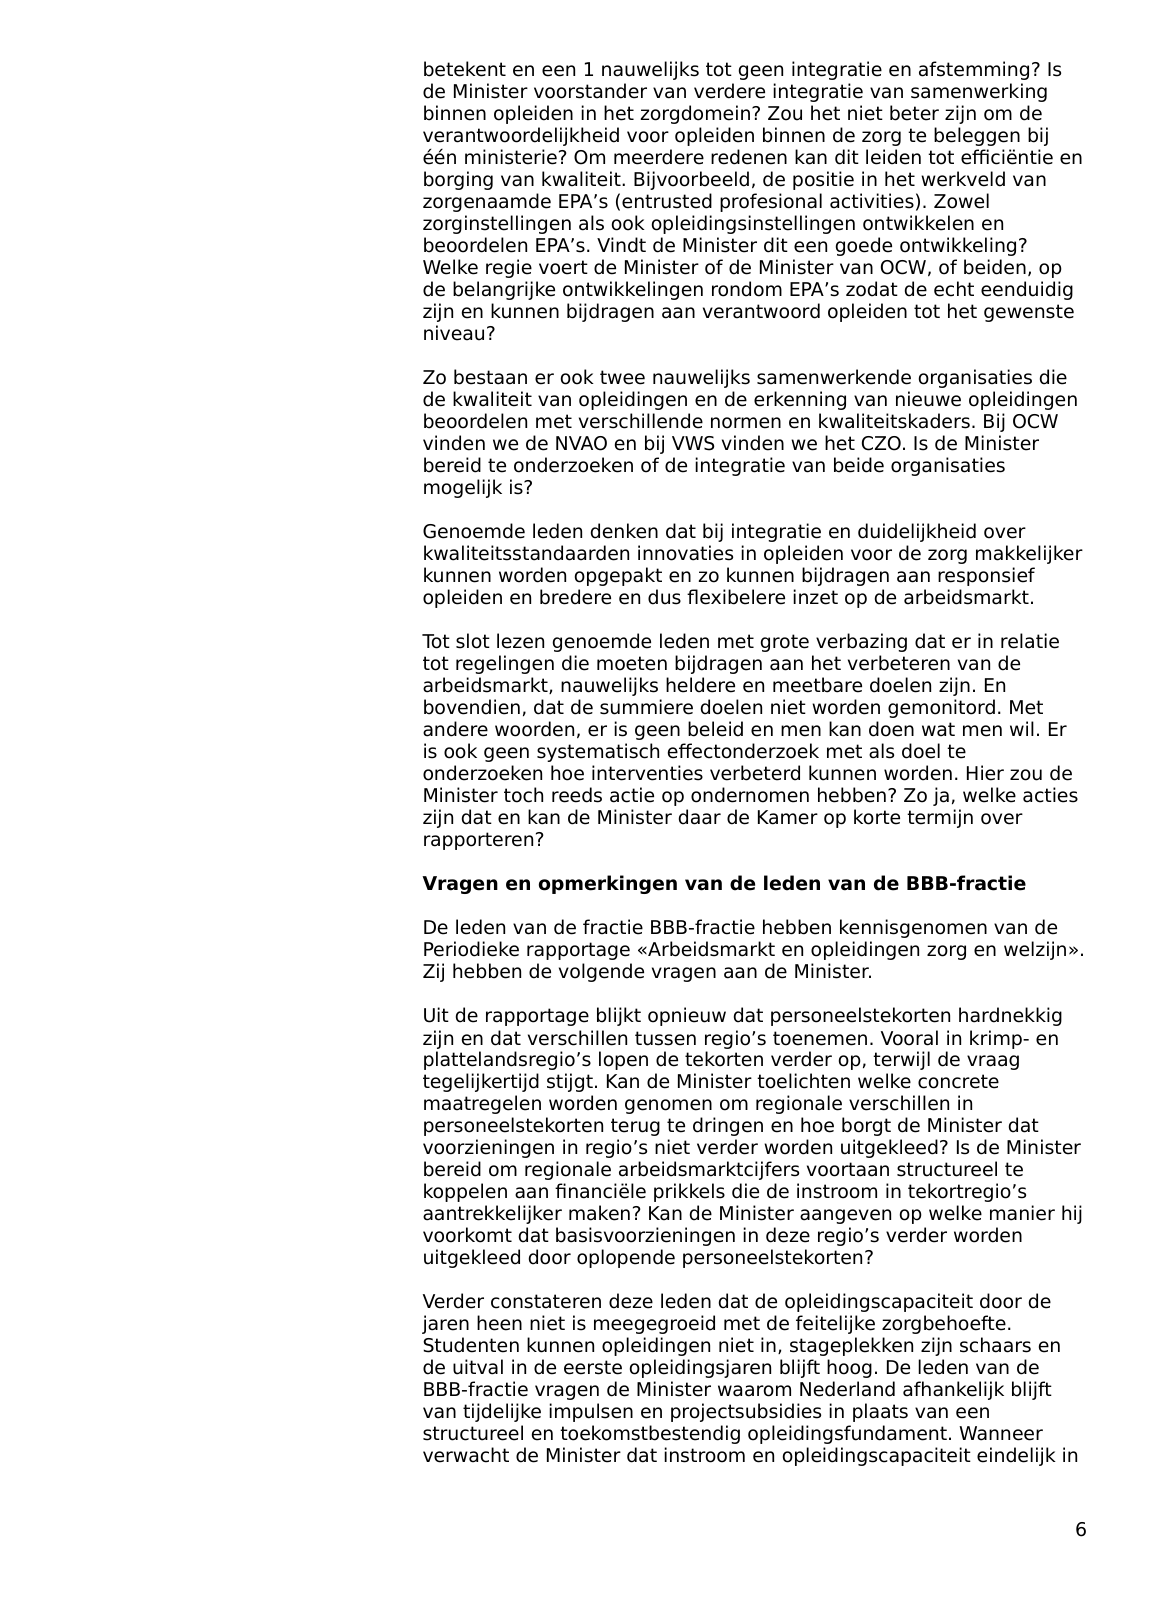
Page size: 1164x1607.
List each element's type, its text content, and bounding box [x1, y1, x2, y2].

text Zo bestaan er ook twee nauwelijks samenwerkende organisaties die de kwaliteit van opleidingen en de erkenning van nieuwe opleidingen beoordelen met verschillende normen en kwaliteitskaders. Bij OCW vinden we de NVAO en bij VWS vinden we het CZO. Is de Minister bereid te onderzoeken of de integratie van beide organisaties mogelijk is? [422, 367, 1087, 499]
subtitle Vragen en opmerkingen van de leden van de BBB-fractie [422, 873, 1087, 895]
text Verder constateren deze leden dat de opleidingscapaciteit door de jaren heen niet is meegegroeid met de feitelijke zorgbehoefte. Studenten kunnen opleidingen niet in, stageplekken zijn schaars en de uitval in de eerste opleidingsjaren blijft hoog. De leden van de BBB-fractie vragen de Minister waarom Nederland afhankelijk blijft van tijdelijke impulsen en projectsubsidies in plaats van een structureel en toekomstbestendig opleidingsfundament. Wanneer verwacht de Minister dat instroom en opleidingscapaciteit eindelijk in [422, 1291, 1087, 1467]
text Uit de rapportage blijkt opnieuw dat personeelstekorten hardnekkig zijn en dat verschillen tussen regio’s toenemen. Vooral in krimp- en plattelandsregio’s lopen de tekorten verder op, terwijl de vraag tegelijkertijd stijgt. Kan de Minister toelichten welke concrete maatregelen worden genomen om regionale verschillen in personeelstekorten terug te dringen en hoe borgt de Minister dat voorzieningen in regio’s niet verder worden uitgekleed? Is de Minister bereid om regionale arbeidsmarktcijfers voortaan structureel te koppelen aan financiële prikkels die de instroom in tekortregio’s aantrekkelijker maken? Kan de Minister aangeven op welke manier hij voorkomt dat basisvoorzieningen in deze regio’s verder worden uitgekleed door oplopende personeelstekorten? [422, 1005, 1087, 1269]
text Tot slot lezen genoemde leden met grote verbazing dat er in relatie tot regelingen die moeten bijdragen aan het verbeteren van de arbeidsmarkt, nauwelijks heldere en meetbare doelen zijn. En bovendien, dat de summiere doelen niet worden gemonitord. Met andere woorden, er is geen beleid en men kan doen wat men wil. Er is ook geen systematisch effectonderzoek met als doel te onderzoeken hoe interventies verbeterd kunnen worden. Hier zou de Minister toch reeds actie op ondernomen hebben? Zo ja, welke acties zijn dat en kan de Minister daar de Kamer op korte termijn over rapporteren? [422, 631, 1087, 851]
text betekent en een 1 nauwelijks tot geen integratie en afstemming? Is de Minister voorstander van verdere integratie van samenwerking binnen opleiden in het zorgdomein? Zou het niet beter zijn om de verantwoordelijkheid voor opleiden binnen de zorg te beleggen bij één ministerie? Om meerdere redenen kan dit leiden tot efficiëntie en borging van kwaliteit. Bijvoorbeeld, de positie in het werkveld van zorgenaamde EPA’s (entrusted profesional activities). Zowel zorginstellingen als ook opleidingsinstellingen ontwikkelen en beoordelen EPA’s. Vindt de Minister dit een goede ontwikkeling? Welke regie voert de Minister of de Minister van OCW, of beiden, op de belangrijke ontwikkelingen rondom EPA’s zodat de echt eenduidig zijn en kunnen bijdragen aan verantwoord opleiden tot het gewenste niveau? [422, 59, 1087, 345]
text Genoemde leden denken dat bij integratie en duidelijkheid over kwaliteitsstandaarden innovaties in opleiden voor de zorg makkelijker kunnen worden opgepakt en zo kunnen bijdragen aan responsief opleiden en bredere en dus flexibelere inzet op de arbeidsmarkt. [422, 521, 1087, 609]
text De leden van de fractie BBB-fractie hebben kennisgenomen van de Periodieke rapportage «Arbeidsmarkt en opleidingen zorg en welzijn». Zij hebben de volgende vragen aan de Minister. [422, 917, 1087, 983]
